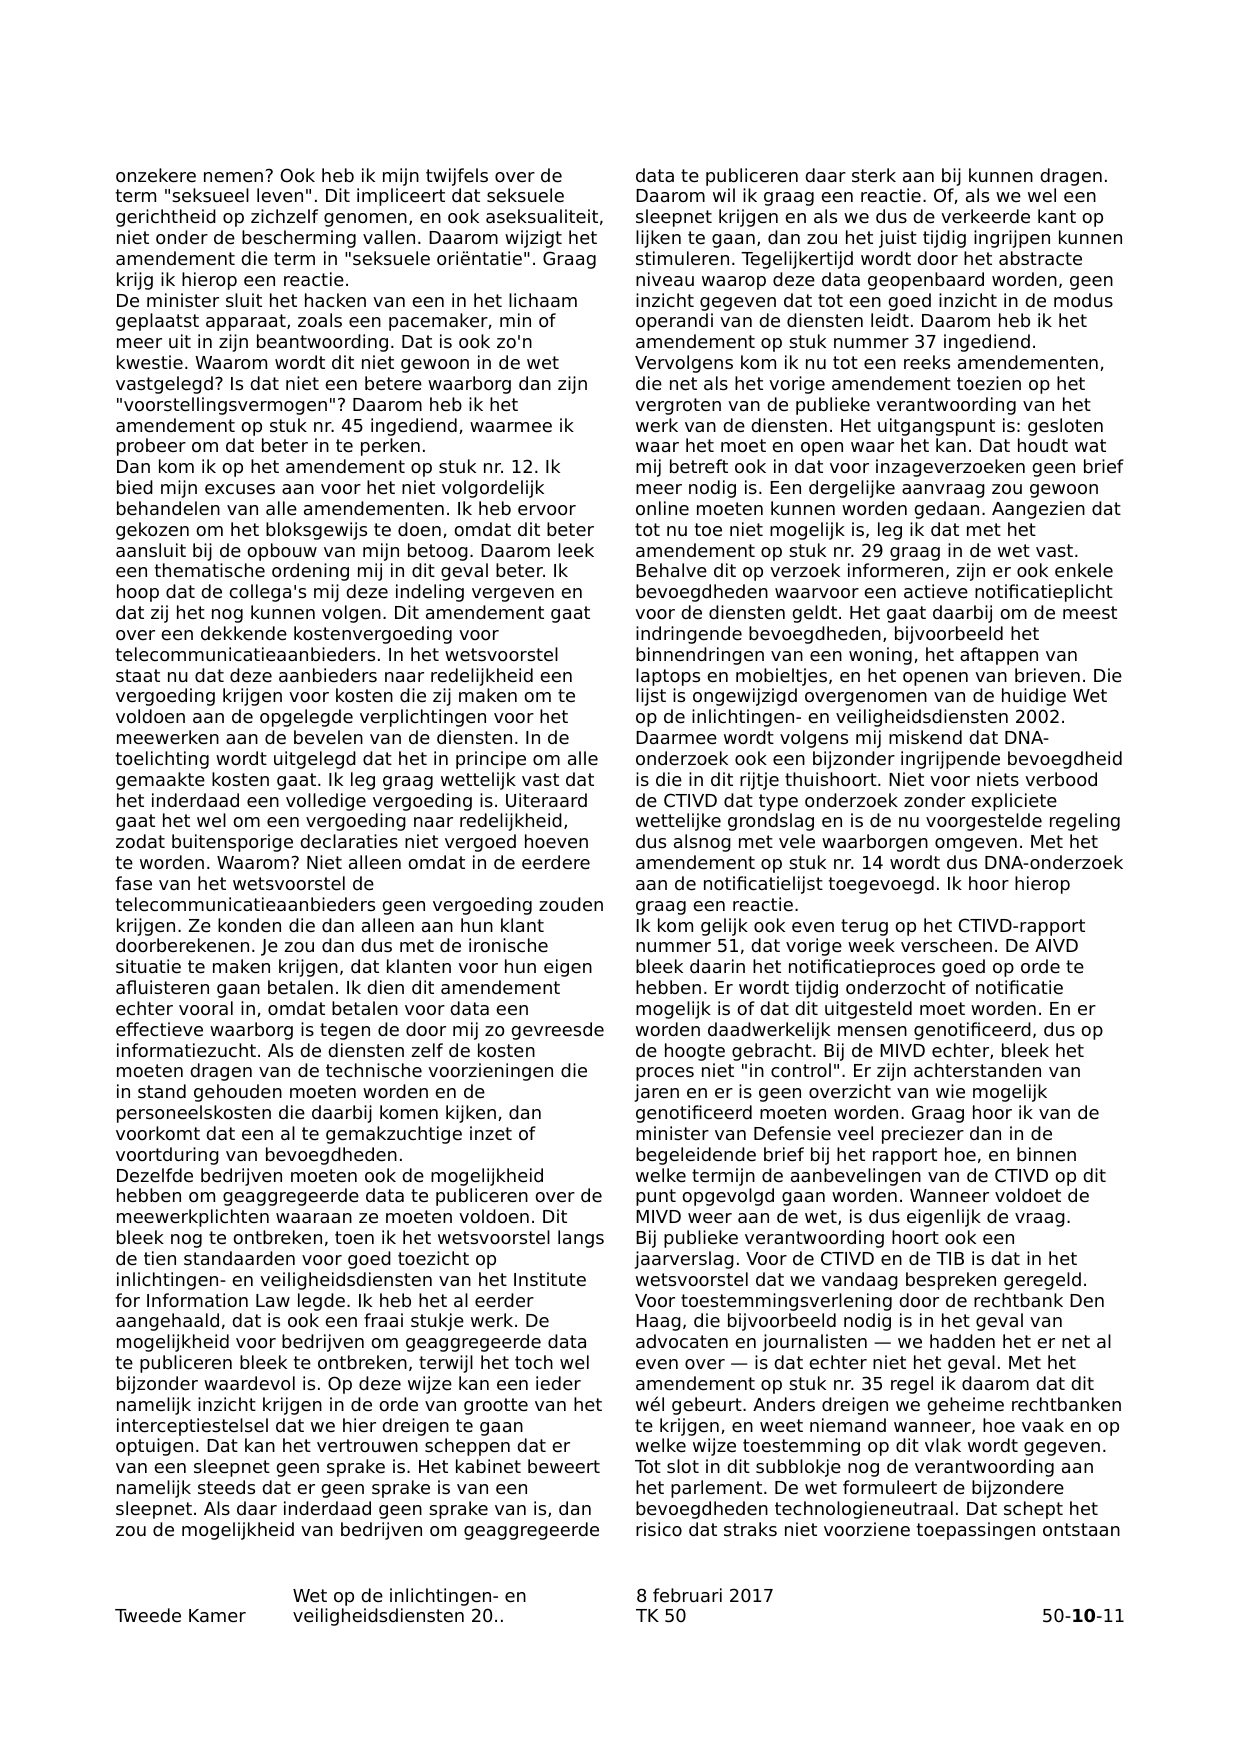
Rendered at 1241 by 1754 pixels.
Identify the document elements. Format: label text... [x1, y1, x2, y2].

text Dan kom ik op het amendement op stuk nr. 12. Ik bied mijn excuses aan voor het niet volgordelijk behandelen van alle amendementen. Ik heb ervoor gekozen om het bloksgewijs te doen, omdat dit beter aansluit bij de opbouw van mijn betoog. Daarom leek een thematische ordening mij in dit geval beter. Ik hoop dat de collega's mij deze indeling vergeven en dat zij het nog kunnen volgen. Dit amendement gaat over een dekkende kostenvergoeding voor telecommunicatieaanbieders. In het wetsvoorstel staat nu dat deze aanbieders naar redelijkheid een vergoeding krijgen voor kosten die zij maken om te voldoen aan de opgelegde verplichtingen voor het meewerken aan de bevelen van de diensten. In de toelichting wordt uitgelegd dat het in principe om alle gemaakte kosten gaat. Ik leg graag wettelijk vast dat het inderdaad een volledige vergoeding is. Uiteraard gaat het wel om een vergoeding naar redelijkheid, zodat buitensporige declaraties niet vergoed hoeven te worden. Waarom? Niet alleen omdat in de eerdere fase van het wetsvoorstel de telecommunicatieaanbieders geen vergoeding zouden krijgen. Ze konden die dan alleen aan hun klant doorberekenen. Je zou dan dus met de ironische situatie te maken krijgen, dat klanten voor hun eigen afluisteren gaan betalen. Ik dien dit amendement echter vooral in, omdat betalen voor data een effectieve waarborg is tegen de door mij zo gevreesde informatiezucht. Als de diensten zelf de kosten moeten dragen van de technische voorzieningen die in stand gehouden moeten worden en de personeelskosten die daarbij komen kijken, dan voorkomt dat een al te gemakzuchtige inzet of voortduring van bevoegdheden. [115, 457, 605, 1165]
text Ik kom gelijk ook even terug op het CTIVD-rapport nummer 51, dat vorige week verscheen. De AIVD bleek daarin het notificatieproces goed op orde te hebben. Er wordt tijdig onderzocht of notificatie mogelijk is of dat dit uitgesteld moet worden. En er worden daadwerkelijk mensen genotificeerd, dus op de hoogte gebracht. Bij de MIVD echter, bleek het proces niet "in control". Er zijn achterstanden van jaren en er is geen overzicht van wie mogelijk genotificeerd moeten worden. Graag hoor ik van de minister van Defensie veel preciezer dan in de begeleidende brief bij het rapport hoe, en binnen welke termijn de aanbevelingen van de CTIVD op dit punt opgevolgd gaan worden. Wanneer voldoet de MIVD weer aan de wet, is dus eigenlijk de vraag. [635, 915, 1125, 1228]
text Dezelfde bedrijven moeten ook de mogelijkheid hebben om geaggregeerde data te publiceren over de meewerkplichten waaraan ze moeten voldoen. Dit bleek nog te ontbreken, toen ik het wetsvoorstel langs de tien standaarden voor goed toezicht op inlichtingen- en veiligheidsdiensten van het Institute for Information Law legde. Ik heb het al eerder aangehaald, dat is ook een fraai stukje werk. De mogelijkheid voor bedrijven om geaggregeerde data te publiceren bleek te ontbreken, terwijl het toch wel bijzonder waardevol is. Op deze wijze kan een ieder namelijk inzicht krijgen in de orde van grootte van het interceptiestelsel dat we hier dreigen te gaan optuigen. Dat kan het vertrouwen scheppen dat er van een sleepnet geen sprake is. Het kabinet beweert namelijk steeds dat er geen sprake is van een sleepnet. Als daar inderdaad geen sprake van is, dan zou de mogelijkheid van bedrijven om geaggregeerde [115, 1165, 605, 1540]
text onzekere nemen? Ook heb ik mijn twijfels over de term "seksueel leven". Dit impliceert dat seksuele gerichtheid op zichzelf genomen, en ook aseksualiteit, niet onder de bescherming vallen. Daarom wijzigt het amendement die term in "seksuele oriëntatie". Graag krijg ik hierop een reactie. [115, 165, 605, 290]
text Bij publieke verantwoording hoort ook een jaarverslag. Voor de CTIVD en de TIB is dat in het wetsvoorstel dat we vandaag bespreken geregeld. Voor toestemmingsverlening door de rechtbank Den Haag, die bijvoorbeeld nodig is in het geval van advocaten en journalisten — we hadden het er net al even over — is dat echter niet het geval. Met het amendement op stuk nr. 35 regel ik daarom dat dit wél gebeurt. Anders dreigen we geheime rechtbanken te krijgen, en weet niemand wanneer, hoe vaak en op welke wijze toestemming op dit vlak wordt gegeven. [635, 1228, 1125, 1457]
text data te publiceren daar sterk aan bij kunnen dragen. Daarom wil ik graag een reactie. Of, als we wel een sleepnet krijgen en als we dus de verkeerde kant op lijken te gaan, dan zou het juist tijdig ingrijpen kunnen stimuleren. Tegelijkertijd wordt door het abstracte niveau waarop deze data geopenbaard worden, geen inzicht gegeven dat tot een goed inzicht in de modus operandi van de diensten leidt. Daarom heb ik het amendement op stuk nummer 37 ingediend. [635, 165, 1125, 353]
text Tot slot in dit subblokje nog de verantwoording aan het parlement. De wet formuleert de bijzondere bevoegdheden technologieneutraal. Dat schept het risico dat straks niet voorziene toepassingen ontstaan [635, 1457, 1125, 1540]
text De minister sluit het hacken van een in het lichaam geplaatst apparaat, zoals een pacemaker, min of meer uit in zijn beantwoording. Dat is ook zo'n kwestie. Waarom wordt dit niet gewoon in de wet vastgelegd? Is dat niet een betere waarborg dan zijn "voorstellingsvermogen"? Daarom heb ik het amendement op stuk nr. 45 ingediend, waarmee ik probeer om dat beter in te perken. [115, 290, 605, 457]
text Behalve dit op verzoek informeren, zijn er ook enkele bevoegdheden waarvoor een actieve notificatieplicht voor de diensten geldt. Het gaat daarbij om de meest indringende bevoegdheden, bijvoorbeeld het binnendringen van een woning, het aftappen van laptops en mobieltjes, en het openen van brieven. Die lijst is ongewijzigd overgenomen van de huidige Wet op de inlichtingen- en veiligheidsdiensten 2002. Daarmee wordt volgens mij miskend dat DNA-onderzoek ook een bijzonder ingrijpende bevoegdheid is die in dit rijtje thuishoort. Niet voor niets verbood de CTIVD dat type onderzoek zonder expliciete wettelijke grondslag en is de nu voorgestelde regeling dus alsnog met vele waarborgen omgeven. Met het amendement op stuk nr. 14 wordt dus DNA-onderzoek aan de notificatielijst toegevoegd. Ik hoor hierop graag een reactie. [635, 561, 1125, 915]
text Vervolgens kom ik nu tot een reeks amendementen, die net als het vorige amendement toezien op het vergroten van de publieke verantwoording van het werk van de diensten. Het uitgangspunt is: gesloten waar het moet en open waar het kan. Dat houdt wat mij betreft ook in dat voor inzageverzoeken geen brief meer nodig is. Een dergelijke aanvraag zou gewoon online moeten kunnen worden gedaan. Aangezien dat tot nu toe niet mogelijk is, leg ik dat met het amendement op stuk nr. 29 graag in de wet vast. [635, 353, 1125, 561]
